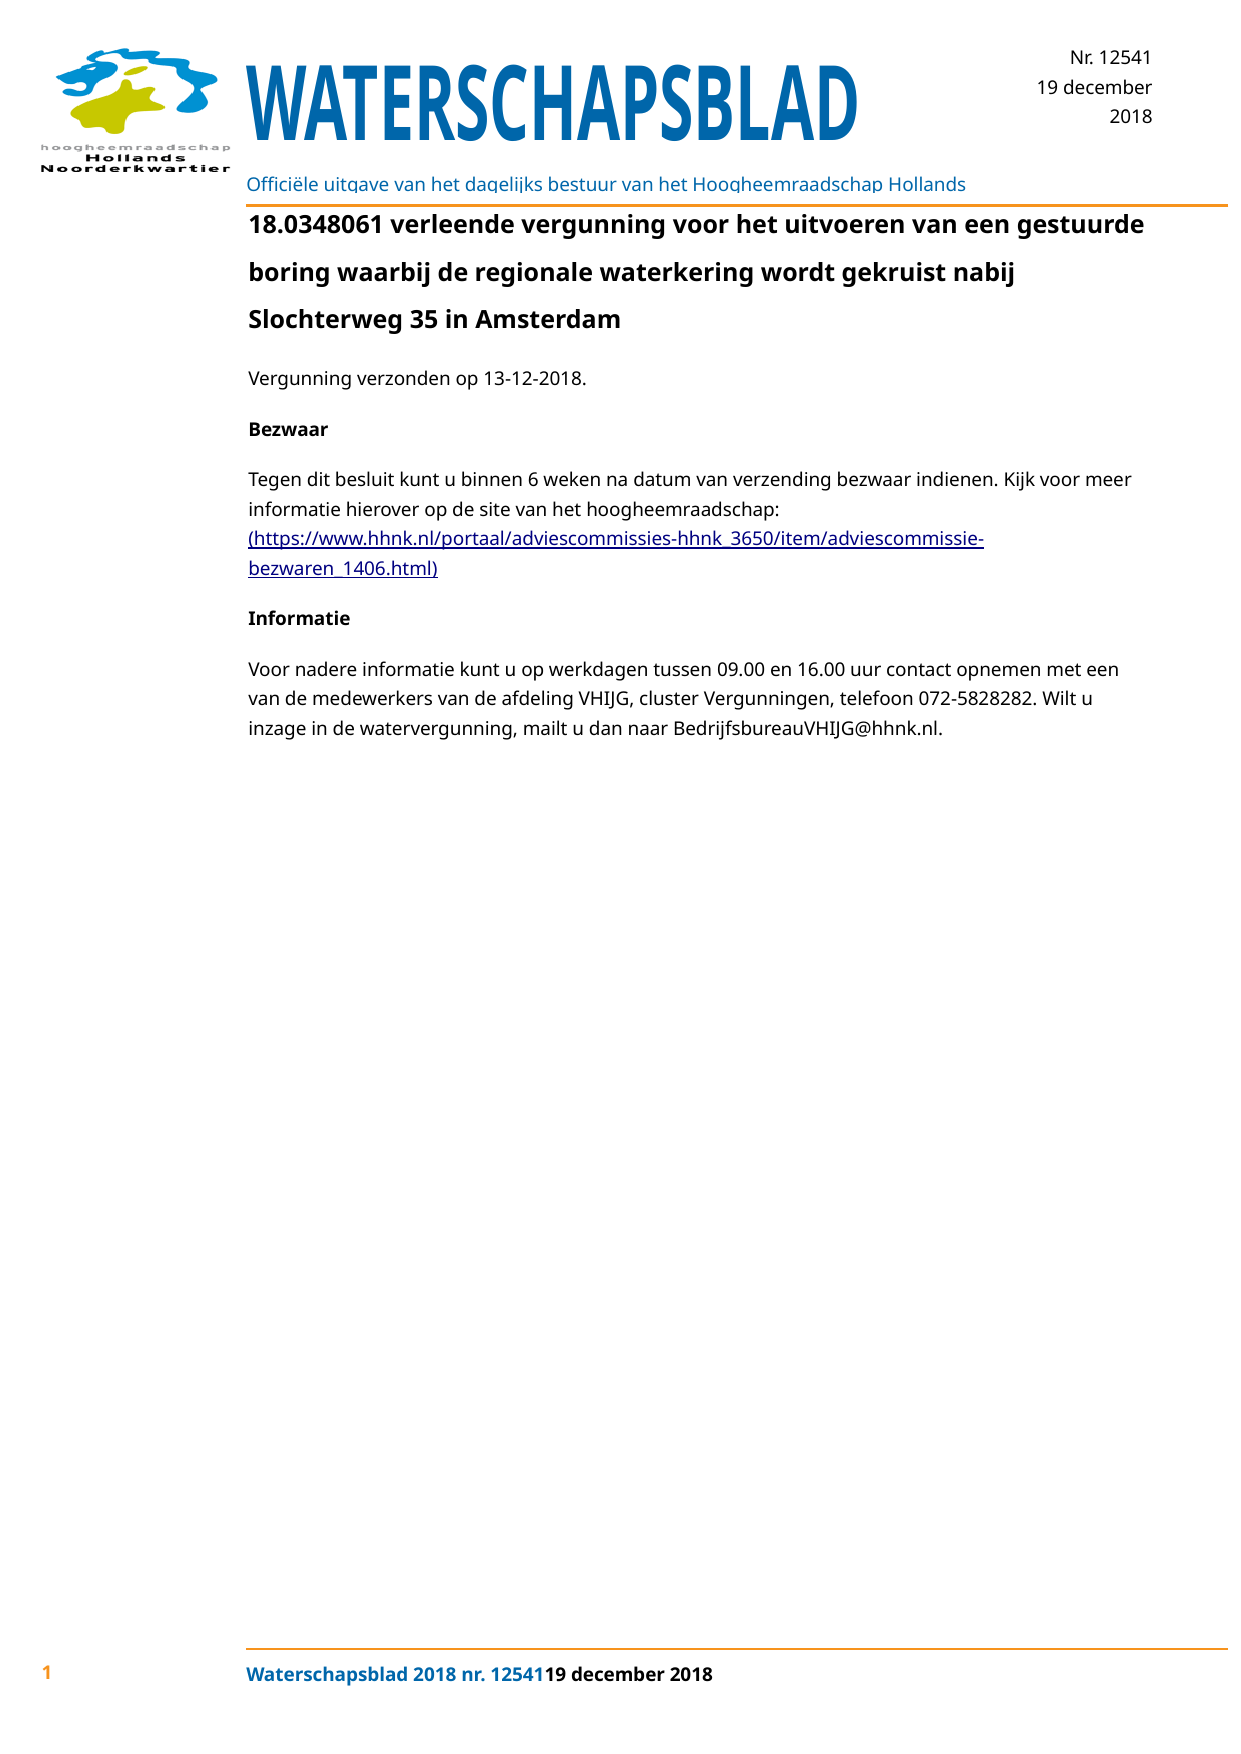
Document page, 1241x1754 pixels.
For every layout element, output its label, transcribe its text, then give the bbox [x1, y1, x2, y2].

picture [41, 47, 231, 172]
text Bezwaar [248, 416, 1152, 442]
text 18.0348061 verleende vergunning voor het uitvoeren van een gestuurde boring waarbij de regionale waterkering wordt gekruist nabij Slochterweg 35 in Amsterdam [248, 207, 1152, 336]
text Informatie [248, 606, 1152, 631]
text Vergunning verzonden op 13-12-2018. [248, 366, 1152, 391]
text Tegen dit besluit kunt u binnen 6 weken na datum van verzending bezwaar indienen. Kijk voor meer informatie hierover op de site van het hoogheemraadschap: (https://www.hhnk.nl/portaal/adviescommissies-hhnk_3650/item/adviescommissie-bezwaren_1406.html) [248, 466, 1152, 581]
text Voor nadere informatie kunt u op werkdagen tussen 09.00 en 16.00 uur contact opnemen met een van de medewerkers van de afdeling VHIJG, cluster Vergunningen, telefoon 072-5828282. Wilt u inzage in de watervergunning, mailt u dan naar BedrijfsbureauVHIJG@hhnk.nl. [248, 656, 1152, 741]
